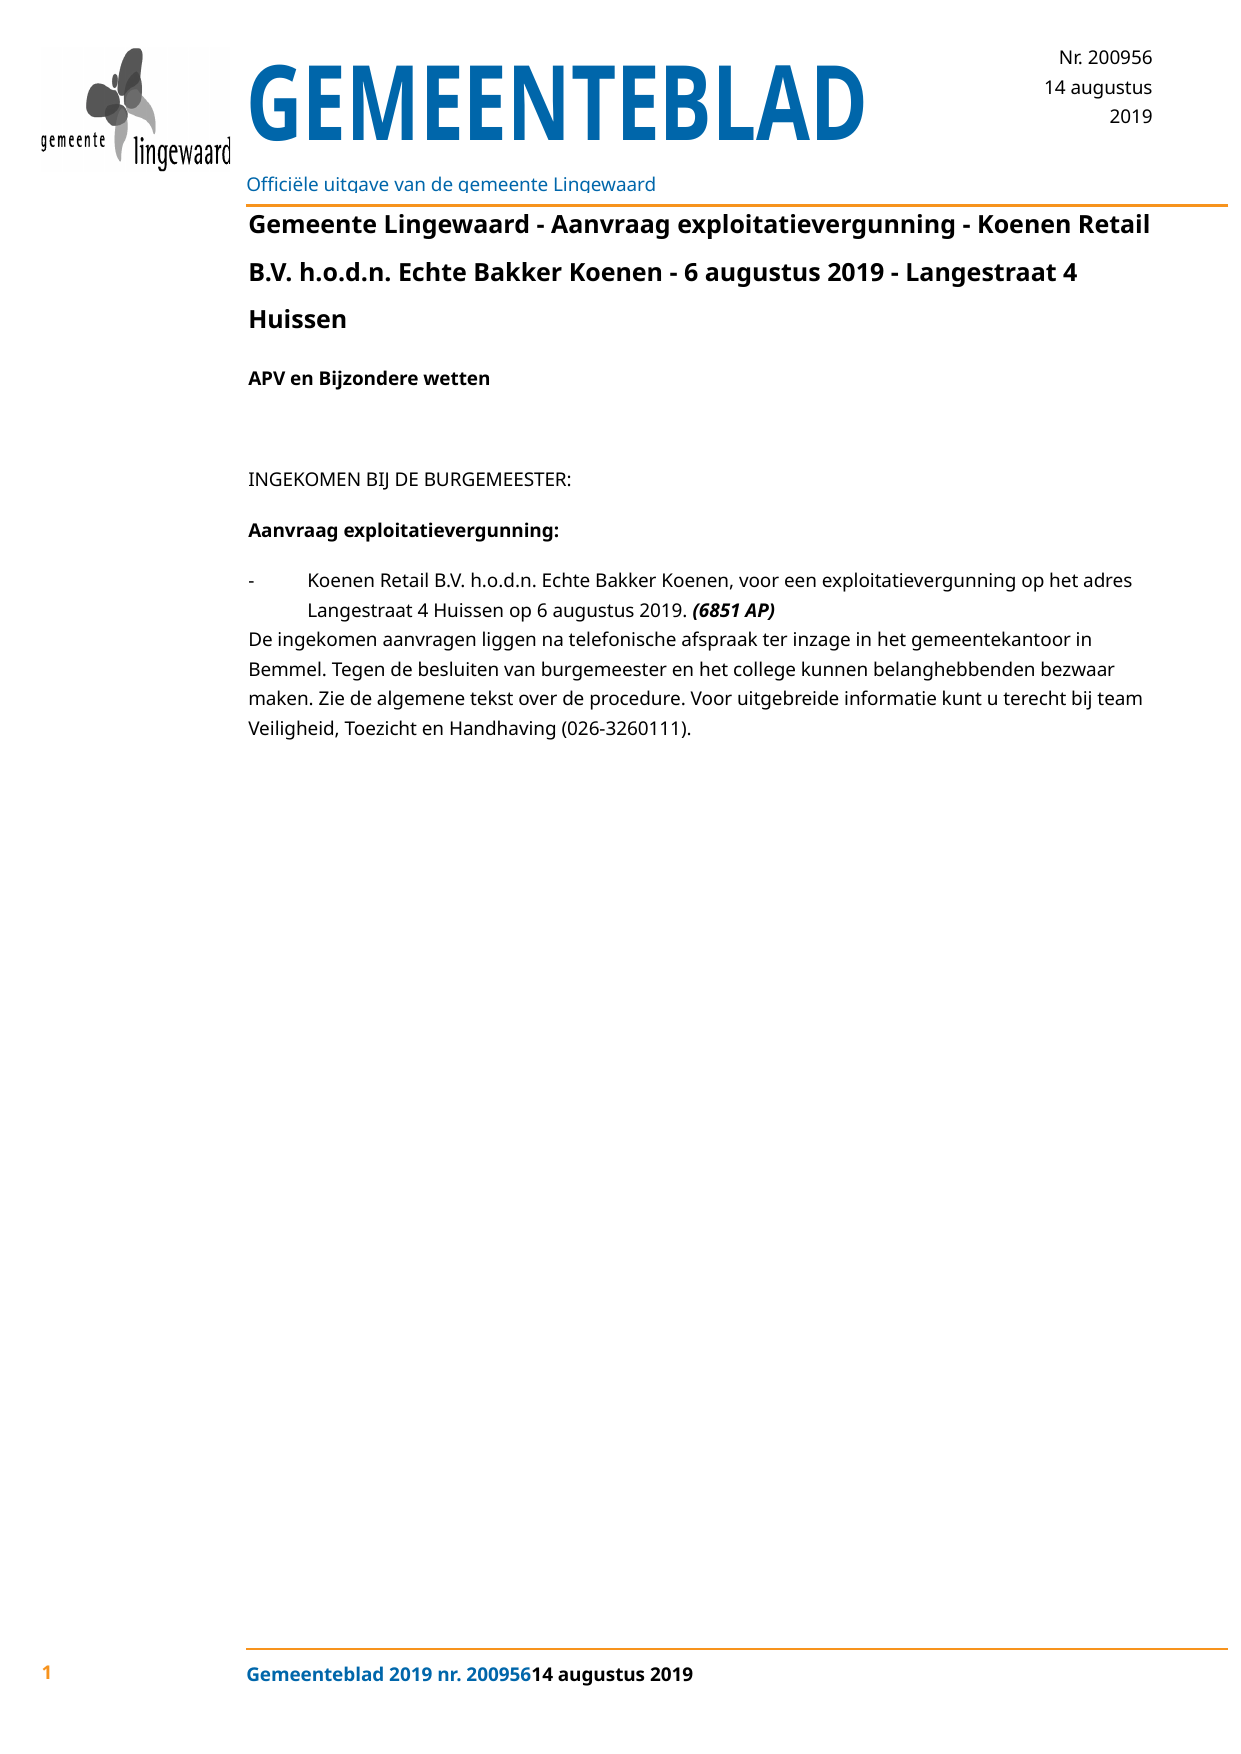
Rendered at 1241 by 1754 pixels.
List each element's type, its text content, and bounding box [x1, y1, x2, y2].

text De ingekomen aanvragen liggen na telefonische afspraak ter inzage in het gemeentekantoor in Bemmel. Tegen de besluiten van burgemeester en het college kunnen belanghebbenden bezwaar maken. Zie de algemene tekst over de procedure. Voor uitgebreide informatie kunt u terecht bij team Veiligheid, Toezicht en Handhaving (026-3260111). [248, 626, 1152, 741]
text Aanvraag exploitatievergunning: [248, 517, 1152, 542]
text Gemeente Lingewaard - Aanvraag exploitatievergunning - Koenen Retail B.V. h.o.d.n. Echte Bakker Koenen - 6 augustus 2019 - Langestraat 4 Huissen [248, 207, 1152, 336]
text INGEKOMEN BIJ DE BURGEMEESTER: [248, 466, 1152, 492]
list Koenen Retail B.V. h.o.d.n. Echte Bakker Koenen, voor een exploitatievergunning op het adres Langestraat 4 Huissen op 6 augustus 2019. (6851 AP) [248, 567, 1152, 622]
text APV en Bijzondere wetten [248, 366, 1152, 391]
picture [41, 47, 231, 172]
